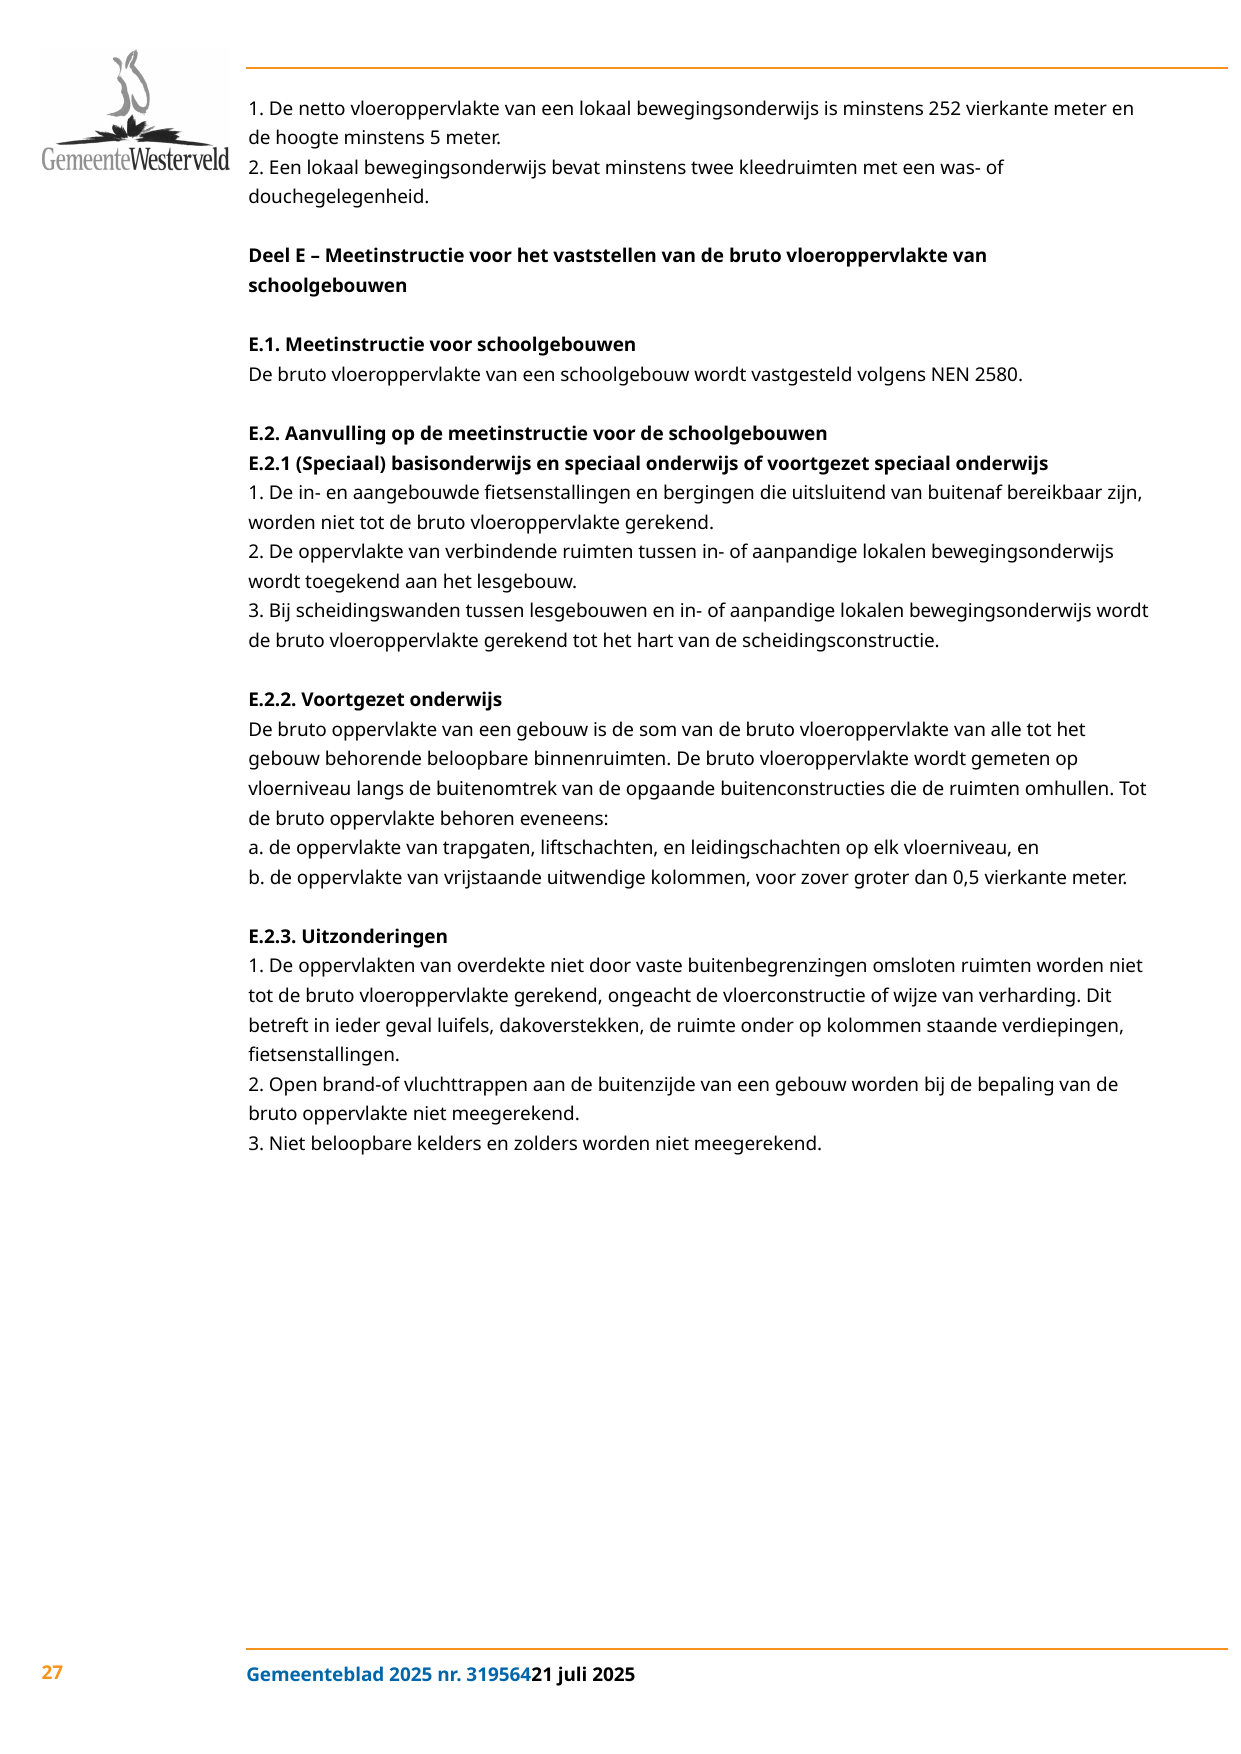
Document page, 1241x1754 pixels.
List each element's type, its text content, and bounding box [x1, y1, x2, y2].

text 2. De oppervlakte van verbindende ruimten tussen in- of aanpandige lokalen bewegingsonderwijs wordt toegekend aan het lesgebouw. [248, 538, 1152, 594]
text E.2.2. Voortgezet onderwijs [248, 686, 1152, 712]
text De bruto vloeroppervlakte van een schoolgebouw wordt vastgesteld volgens NEN 2580. [248, 361, 1152, 387]
text 1. De in- en aangebouwde fietsenstallingen en bergingen die uitsluitend van buitenaf bereikbaar zijn, worden niet tot de bruto vloeroppervlakte gerekend. [248, 479, 1152, 535]
text E.2. Aanvulling op de meetinstructie voor de schoolgebouwen [248, 420, 1152, 446]
text 2. Open brand-of vluchttrappen aan de buitenzijde van een gebouw worden bij de bepaling van de bruto oppervlakte niet meegerekend. [248, 1071, 1152, 1126]
text 3. Niet beloopbare kelders en zolders worden niet meegerekend. [248, 1130, 1152, 1156]
text E.2.1 (Speciaal) basisonderwijs en speciaal onderwijs of voortgezet speciaal onderwijs [248, 450, 1152, 476]
text E.2.3. Uitzonderingen [248, 923, 1152, 949]
text Deel E – Meetinstructie voor het vaststellen van de bruto vloeroppervlakte van schoolgebouwen [248, 243, 1152, 298]
text 2. Een lokaal bewegingsonderwijs bevat minstens twee kleedruimten met een was- of douchegelegenheid. [248, 154, 1152, 209]
picture [41, 47, 231, 172]
text E.1. Meetinstructie voor schoolgebouwen [248, 331, 1152, 357]
text 1. De netto vloeroppervlakte van een lokaal bewegingsonderwijs is minstens 252 vierkante meter en de hoogte minstens 5 meter. [248, 95, 1152, 150]
text 1. De oppervlakten van overdekte niet door vaste buitenbegrenzingen omsloten ruimten worden niet tot de bruto vloeroppervlakte gerekend, ongeacht de vloerconstructie of wijze van verharding. Dit betreft in ieder geval luifels, dakoverstekken, de ruimte onder op kolommen staande verdiepingen, fietsenstallingen. [248, 953, 1152, 1067]
text a. de oppervlakte van trapgaten, liftschachten, en leidingschachten op elk vloerniveau, en [248, 834, 1152, 860]
text De bruto oppervlakte van een gebouw is de som van de bruto vloeroppervlakte van alle tot het gebouw behorende beloopbare binnenruimten. De bruto vloeroppervlakte wordt gemeten op vloerniveau langs de buitenomtrek van de opgaande buitenconstructies die de ruimten omhullen. Tot de bruto oppervlakte behoren eveneens: [248, 716, 1152, 831]
text 3. Bij scheidingswanden tussen lesgebouwen en in- of aanpandige lokalen bewegingsonderwijs wordt de bruto vloeroppervlakte gerekend tot het hart van de scheidingsconstructie. [248, 598, 1152, 653]
text b. de oppervlakte van vrijstaande uitwendige kolommen, voor zover groter dan 0,5 vierkante meter. [248, 864, 1152, 890]
